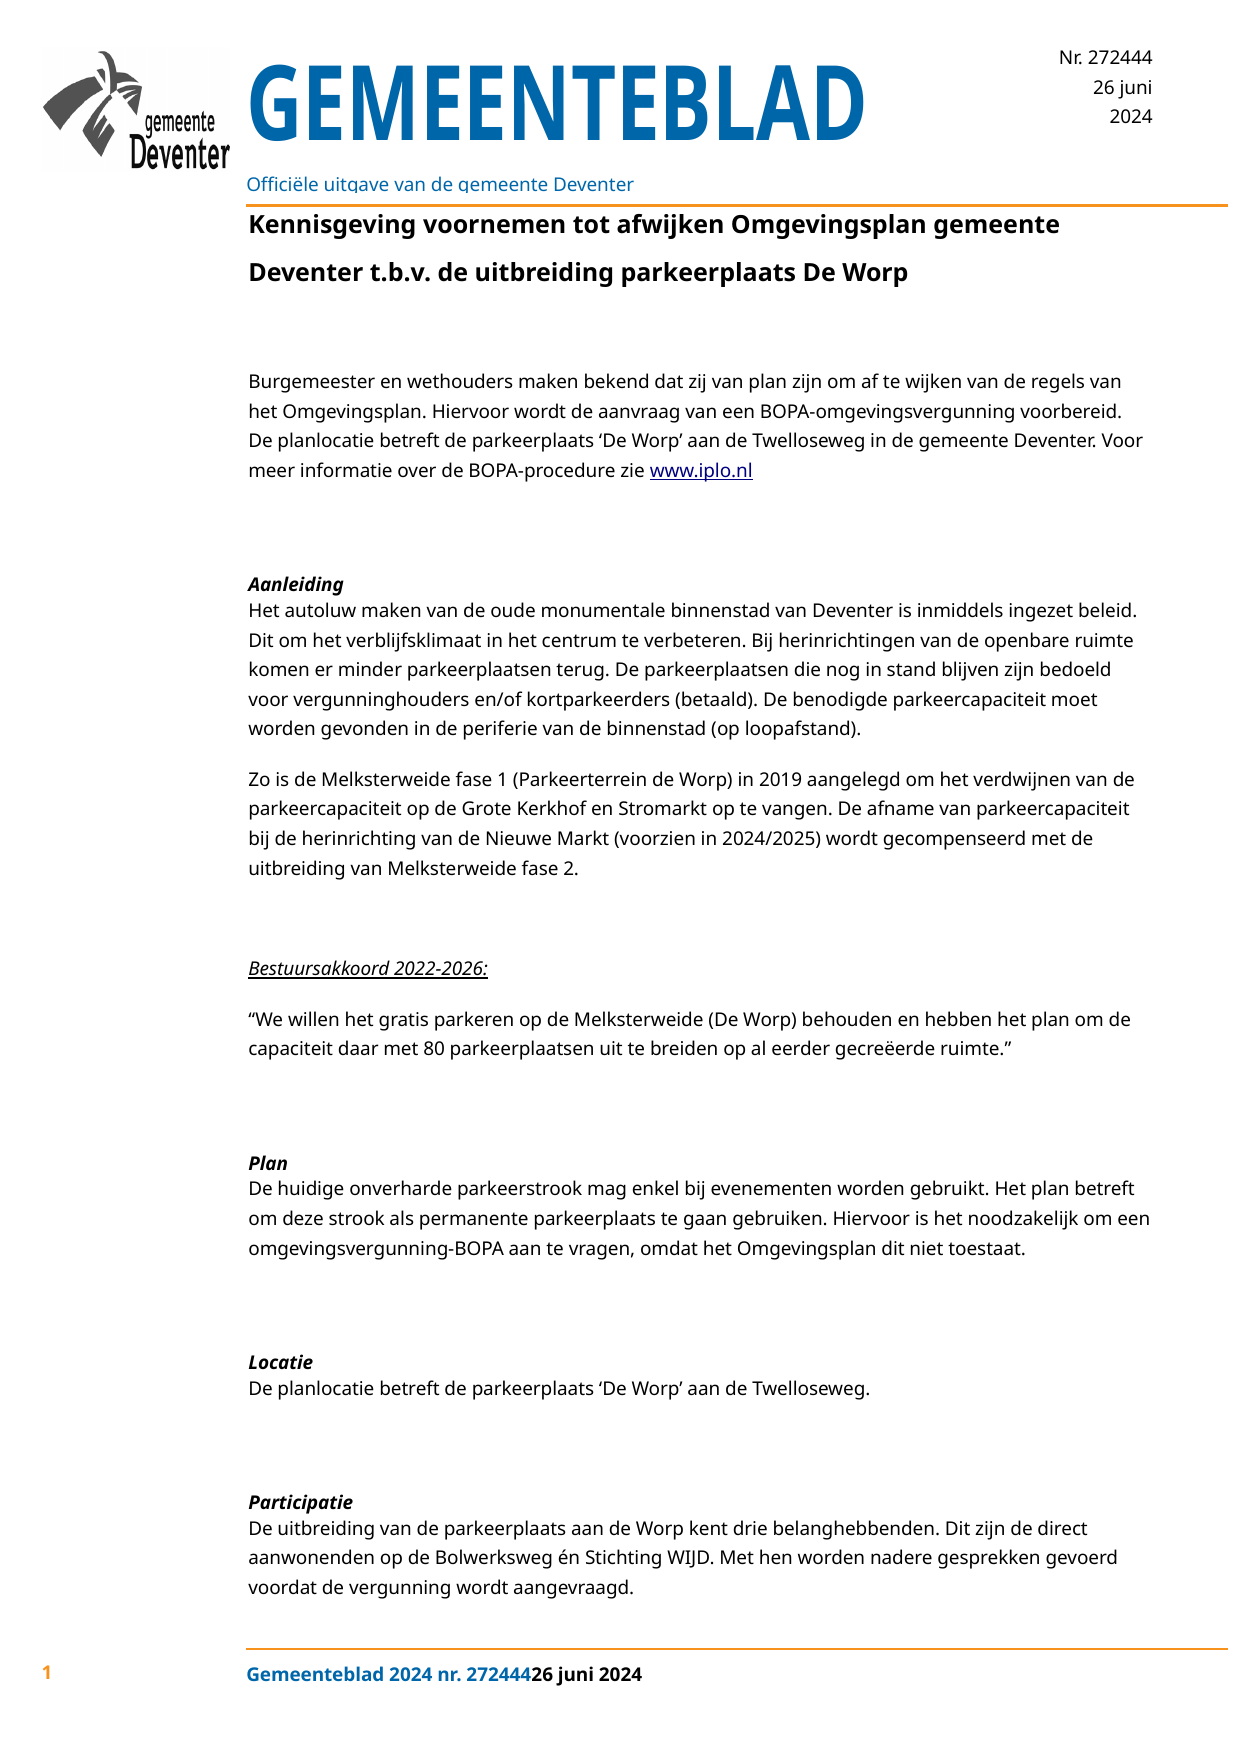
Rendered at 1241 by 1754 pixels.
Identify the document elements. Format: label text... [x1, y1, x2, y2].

text Burgemeester en wethouders maken bekend dat zij van plan zijn om af te wijken van de regels van het Omgevingsplan. Hiervoor wordt de aanvraag van een BOPA-omgevingsvergunning voorbereid. De planlocatie betreft de parkeerplaats ‘De Worp’ aan de Twelloseweg in de gemeente Deventer. Voor meer informatie over de BOPA-procedure zie www.iplo.nl [248, 368, 1152, 483]
text De planlocatie betreft de parkeerplaats ‘De Worp’ aan de Twelloseweg. [248, 1375, 1152, 1401]
text De uitbreiding van de parkeerplaats aan de Worp kent drie belanghebbenden. Dit zijn de direct aanwonenden op de Bolwerksweg én Stichting WIJD. Met hen worden nadere gesprekken gevoerd voordat de vergunning wordt aangevraagd. [248, 1515, 1152, 1600]
text “We willen het gratis parkeren op de Melksterweide (De Worp) behouden en hebben het plan om de capaciteit daar met 80 parkeerplaatsen uit te breiden op al eerder gecreëerde ruimte.” [248, 1006, 1152, 1061]
text Aanleiding [248, 571, 1152, 597]
text Locatie [248, 1349, 1152, 1375]
text Participatie [248, 1489, 1152, 1515]
text De huidige onverharde parkeerstrook mag enkel bij evenementen worden gebruikt. Het plan betreft om deze strook als permanente parkeerplaats te gaan gebruiken. Hiervoor is het noodzakelijk om een omgevingsvergunning-BOPA aan te vragen, omdat het Omgevingsplan dit niet toestaat. [248, 1176, 1152, 1261]
text Het autoluw maken van de oude monumentale binnenstad van Deventer is inmiddels ingezet beleid. Dit om het verblijfsklimaat in het centrum te verbeteren. Bij herinrichtingen van de openbare ruimte komen er minder parkeerplaatsen terug. De parkeerplaatsen die nog in stand blijven zijn bedoeld voor vergunninghouders en/of kortparkeerders (betaald). De benodigde parkeercapaciteit moet worden gevonden in de periferie van de binnenstad (op loopafstand). [248, 597, 1152, 741]
picture [41, 47, 231, 172]
text Plan [248, 1150, 1152, 1176]
text Bestuursakkoord 2022-2026: [248, 956, 1152, 981]
text Zo is de Melksterweide fase 1 (Parkeerterrein de Worp) in 2019 aangelegd om het verdwijnen van de parkeercapaciteit op de Grote Kerkhof en Stromarkt op te vangen. De afname van parkeercapaciteit bij de herinrichting van de Nieuwe Markt (voorzien in 2024/2025) wordt gecompenseerd met de uitbreiding van Melksterweide fase 2. [248, 766, 1152, 880]
text Kennisgeving voornemen tot afwijken Omgevingsplan gemeente Deventer t.b.v. de uitbreiding parkeerplaats De Worp [248, 207, 1152, 288]
